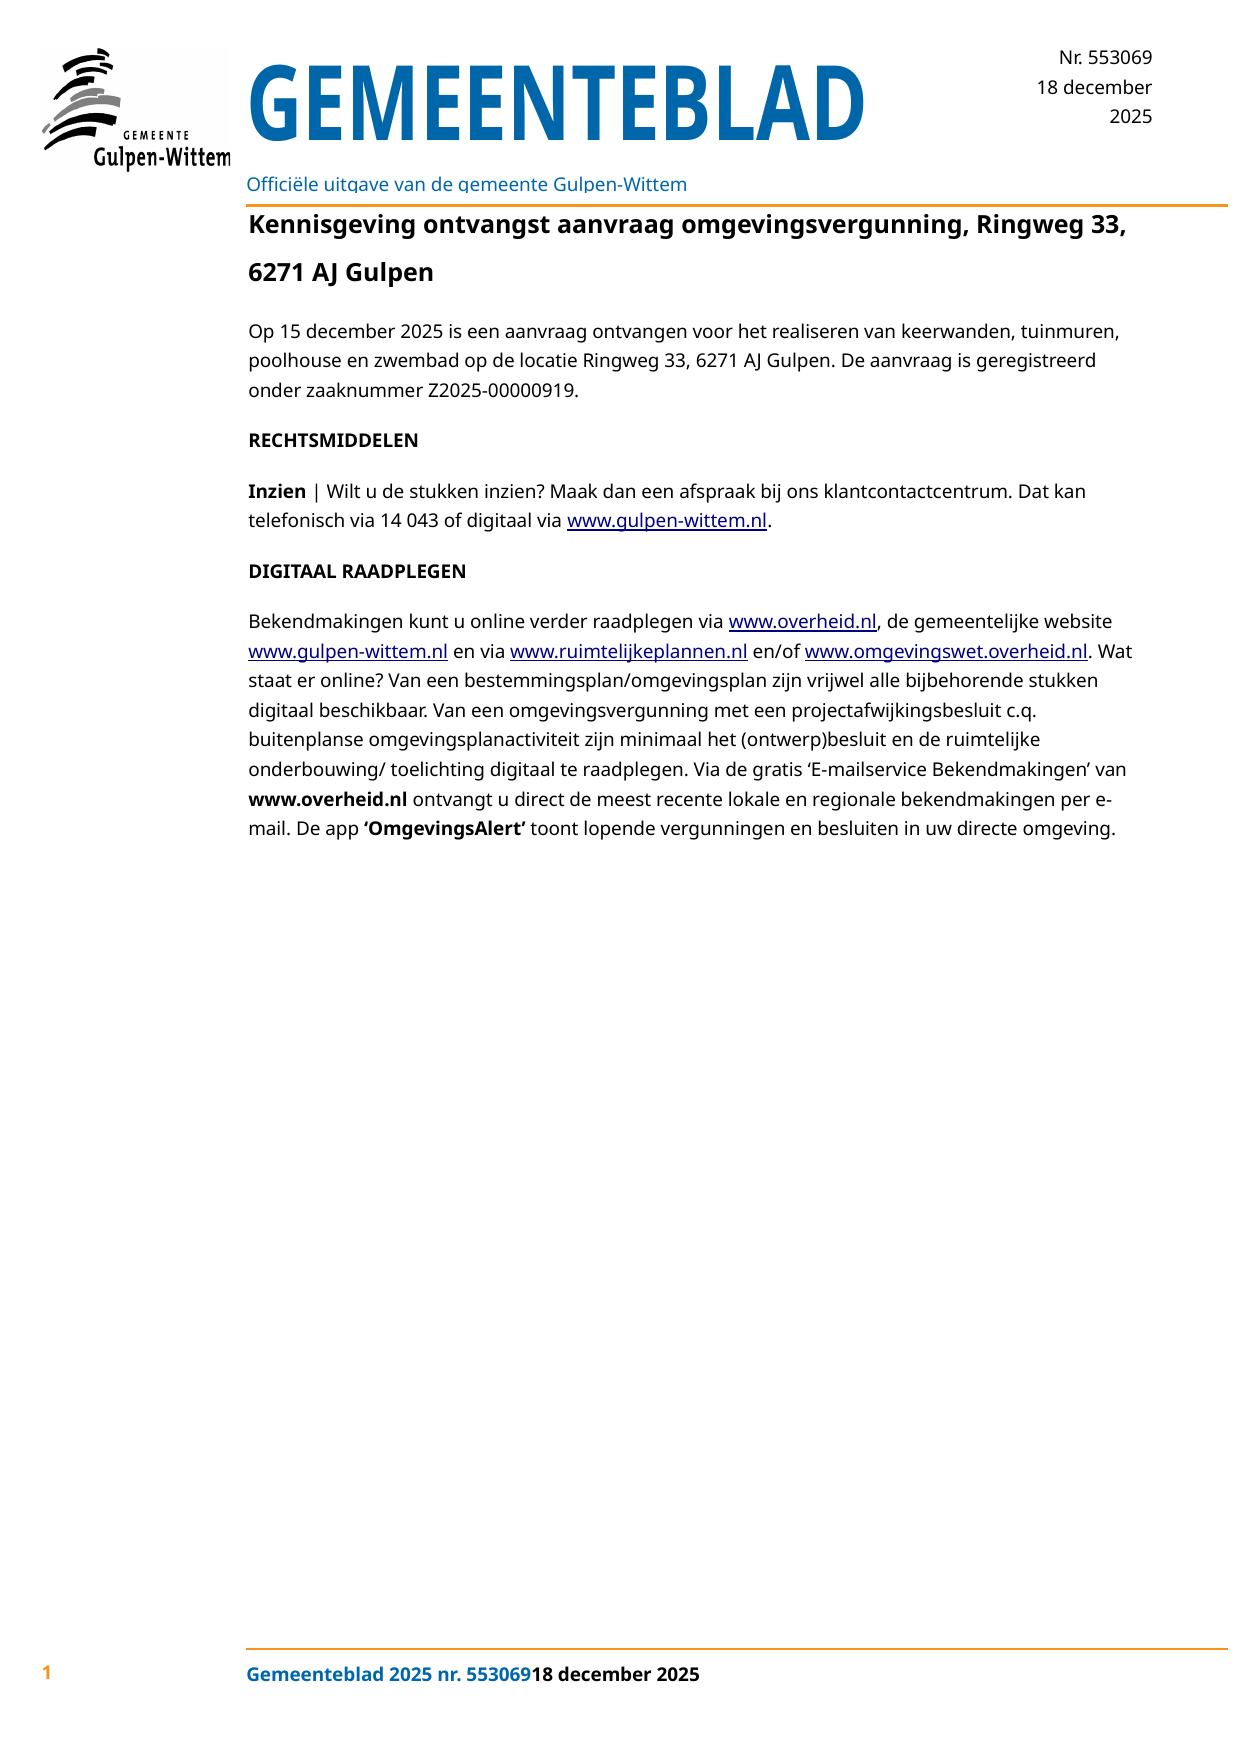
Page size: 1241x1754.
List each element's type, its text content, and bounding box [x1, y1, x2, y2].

text Inzien | Wilt u de stukken inzien? Maak dan een afspraak bij ons klantcontactcentrum. Dat kan telefonisch via 14 043 of digitaal via www.gulpen-wittem.nl. [248, 478, 1152, 533]
text Bekendmakingen kunt u online verder raadplegen via www.overheid.nl, de gemeentelijke website www.gulpen-wittem.nl en via www.ruimtelijkeplannen.nl en/of www.omgevingswet.overheid.nl. Wat staat er online? Van een bestemmingsplan/omgevingsplan zijn vrijwel alle bijbehorende stukken digitaal beschikbaar. Van een omgevingsvergunning met een projectafwijkingsbesluit c.q. buitenplanse omgevingsplanactiviteit zijn minimaal het (ontwerp)besluit en de ruimtelijke onderbouwing/ toelichting digitaal te raadplegen. Via de gratis ‘E-mailservice Bekendmakingen’ van www.overheid.nl ontvangt u direct de meest recente lokale en regionale bekendmakingen per e-mail. De app ‘OmgevingsAlert’ toont lopende vergunningen en besluiten in uw directe omgeving. [248, 608, 1152, 841]
picture [41, 47, 231, 172]
text DIGITAAL RAADPLEGEN [248, 558, 1152, 584]
text RECHTSMIDDELEN [248, 427, 1152, 453]
text Op 15 december 2025 is een aanvraag ontvangen voor het realiseren van keerwanden, tuinmuren, poolhouse en zwembad op de locatie Ringweg 33, 6271 AJ Gulpen. De aanvraag is geregistreerd onder zaaknummer Z2025-00000919. [248, 318, 1152, 403]
text Kennisgeving ontvangst aanvraag omgevingsvergunning, Ringweg 33, 6271 AJ Gulpen [248, 207, 1152, 288]
